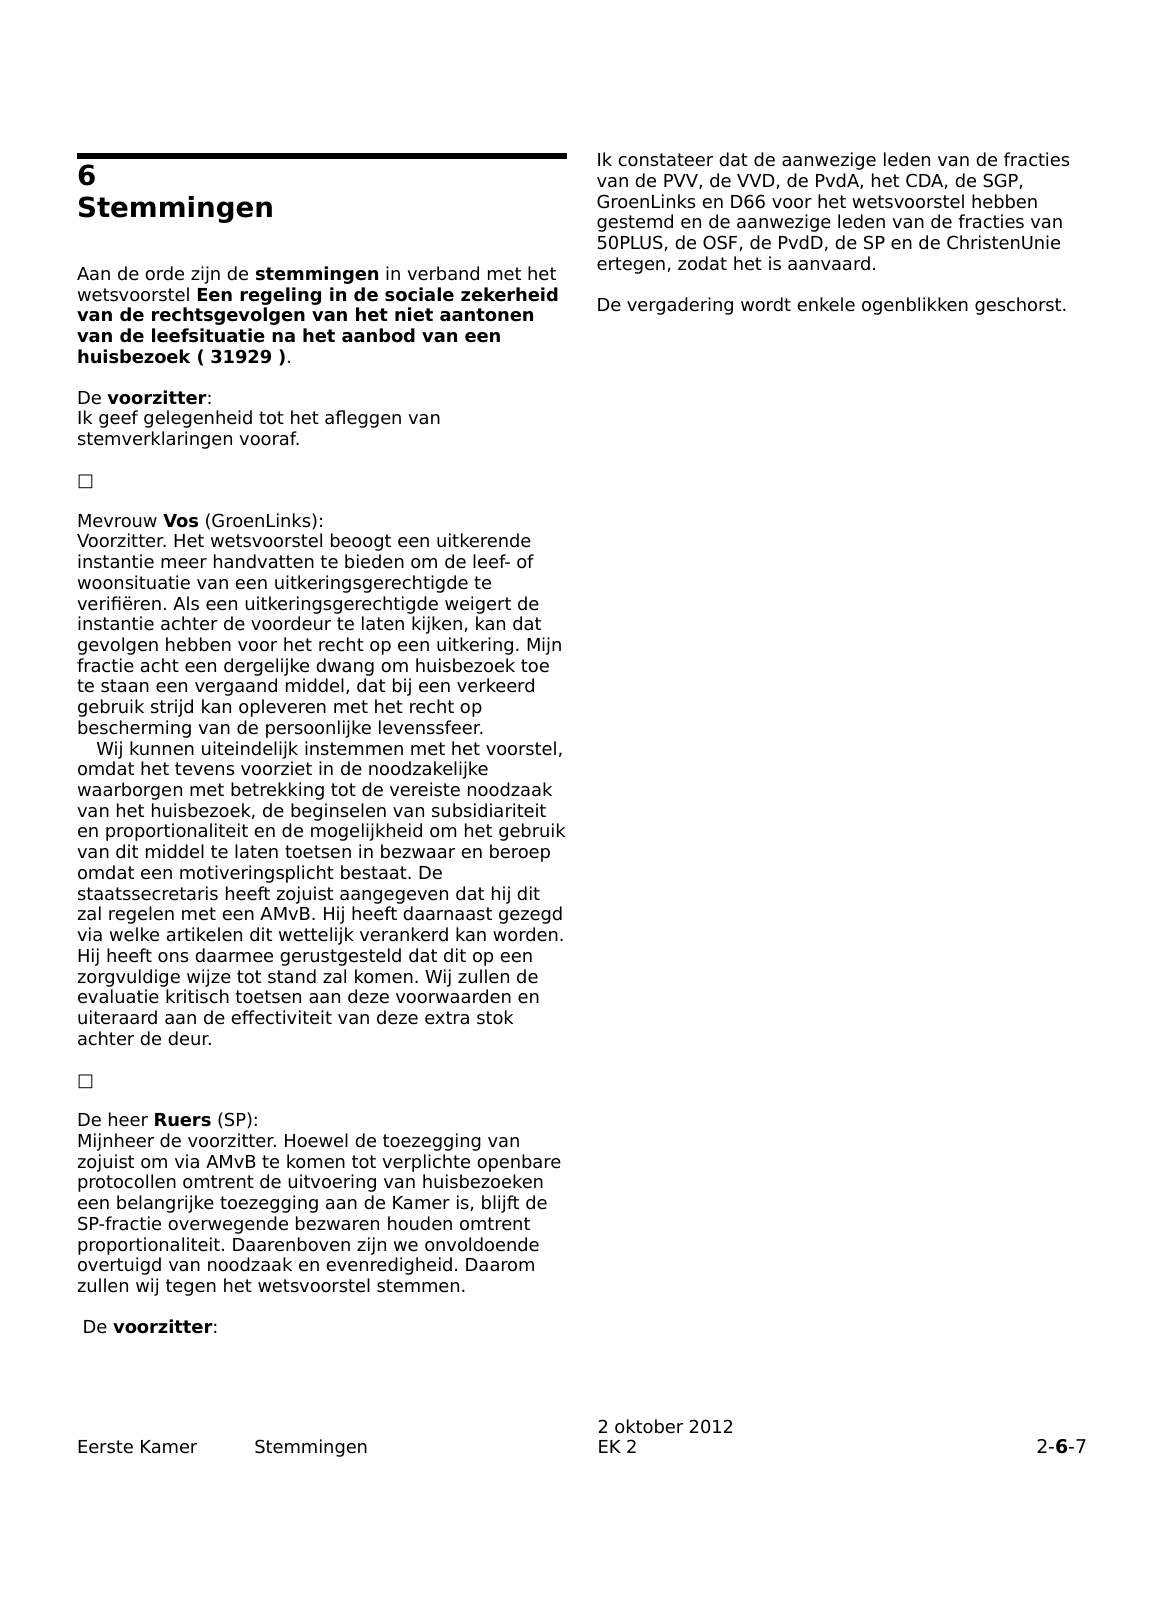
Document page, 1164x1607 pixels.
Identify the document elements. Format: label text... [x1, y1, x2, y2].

text De heer Ruers (SP): [77, 1110, 567, 1131]
text Ik geef gelegenheid tot het afleggen van stemverklaringen vooraf. [77, 408, 567, 450]
text □ [77, 470, 567, 490]
text De voorzitter: [77, 387, 567, 408]
text Ik constateer dat de aanwezige leden van de fracties van de PVV, de VVD, de PvdA, het CDA, de SGP, GroenLinks en D66 voor het wetsvoorstel hebben gestemd en de aanwezige leden van de fracties van 50PLUS, de OSF, de PvdD, de SP en de ChristenUnie ertegen, zodat het is aanvaard. [596, 150, 1087, 274]
text Voorzitter. Het wetsvoorstel beoogt een uitkerende instantie meer handvatten te bieden om de leef- of woonsituatie van een uitkeringsgerechtigde te verifiëren. Als een uitkeringsgerechtigde weigert de instantie achter de voordeur te laten kijken, kan dat gevolgen hebben voor het recht op een uitkering. Mijn fractie acht een dergelijke dwang om huisbezoek toe te staan een vergaand middel, dat bij een verkeerd gebruik strijd kan opleveren met het recht op bescherming van de persoonlijke levenssfeer. [77, 531, 567, 738]
title 6 Stemmingen [77, 159, 567, 224]
text Mijnheer de voorzitter. Hoewel de toezegging van zojuist om via AMvB te komen tot verplichte openbare protocollen omtrent de uitvoering van huisbezoeken een belangrijke toezegging aan de Kamer is, blijft de SP-fractie overwegende bezwaren houden omtrent proportionaliteit. Daarenboven zijn we onvoldoende overtuigd van noodzaak en evenredigheid. Daarom zullen wij tegen het wetsvoorstel stemmen. [77, 1131, 567, 1297]
text Mevrouw Vos (GroenLinks): [77, 510, 567, 531]
text □ [77, 1069, 567, 1090]
text Aan de orde zijn de stemmingen in verband met het wetsvoorstel Een regeling in de sociale zekerheid van de rechtsgevolgen van het niet aantonen van de leefsituatie na het aanbod van een huisbezoek ( 31929 ). [77, 264, 567, 367]
text Wij kunnen uiteindelijk instemmen met het voorstel, omdat het tevens voorziet in de noodzakelijke waarborgen met betrekking tot de vereiste noodzaak van het huisbezoek, de beginselen van subsidiariteit en proportionaliteit en de mogelijkheid om het gebruik van dit middel te laten toetsen in bezwaar en beroep omdat een motiveringsplicht bestaat. De staatssecretaris heeft zojuist aangegeven dat hij dit zal regelen met een AMvB. Hij heeft daarnaast gezegd via welke artikelen dit wettelijk verankerd kan worden. Hij heeft ons daarmee gerustgesteld dat dit op een zorgvuldige wijze tot stand zal komen. Wij zullen de evaluatie kritisch toetsen aan deze voorwaarden en uiteraard aan de effectiviteit van deze extra stok achter de deur. [77, 738, 567, 1049]
text De vergadering wordt enkele ogenblikken geschorst. [596, 294, 1087, 315]
text De voorzitter: [77, 1317, 567, 1337]
